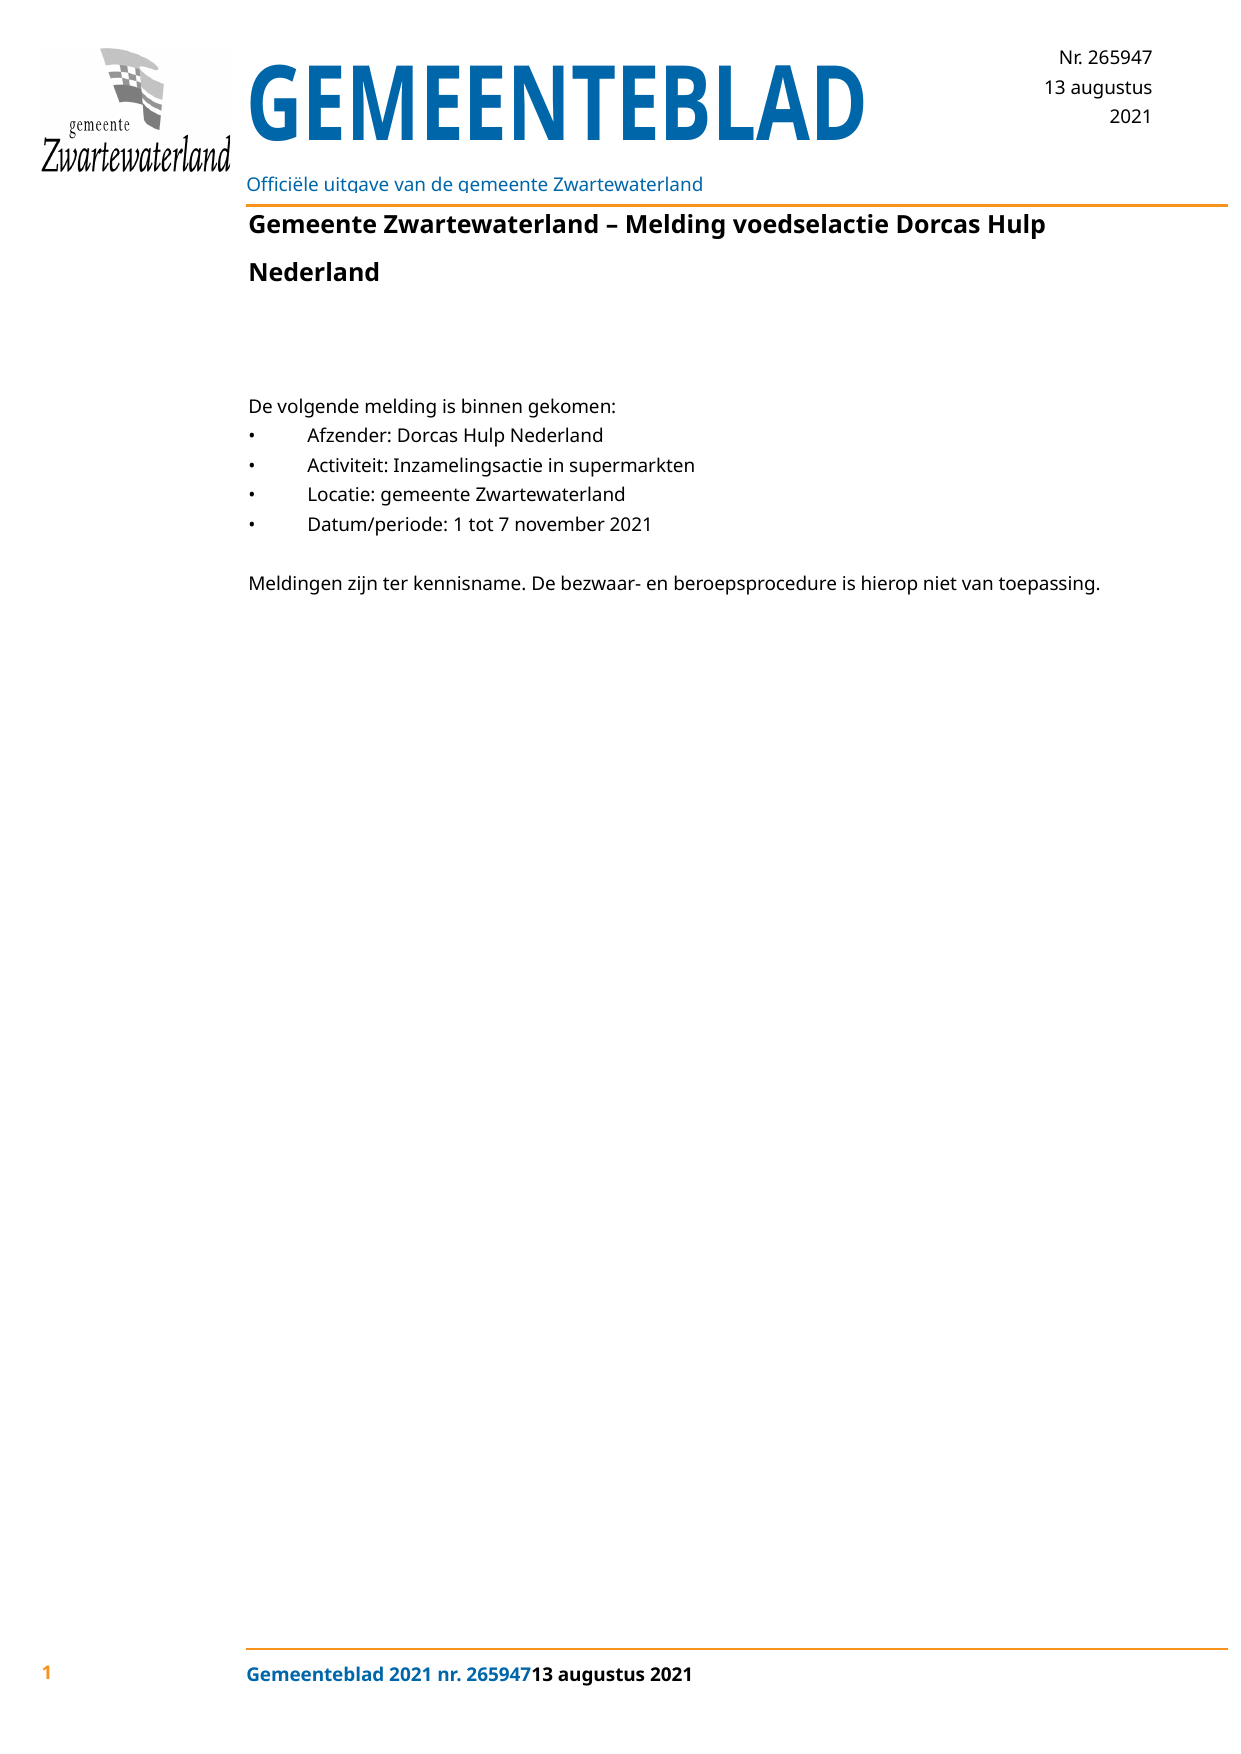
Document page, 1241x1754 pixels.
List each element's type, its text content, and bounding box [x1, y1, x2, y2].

list Datum/periode: 1 tot 7 november 2021 [248, 511, 1152, 537]
text De volgende melding is binnen gekomen: [248, 393, 1152, 419]
list Afzender: Dorcas Hulp Nederland [248, 422, 1152, 448]
text Meldingen zijn ter kennisname. De bezwaar- en beroepsprocedure is hierop niet van toepassing. [248, 570, 1152, 596]
picture [41, 47, 231, 172]
text Gemeente Zwartewaterland – Melding voedselactie Dorcas Hulp Nederland [248, 207, 1152, 288]
list Activiteit: Inzamelingsactie in supermarkten [248, 452, 1152, 478]
list Locatie: gemeente Zwartewaterland [248, 482, 1152, 507]
